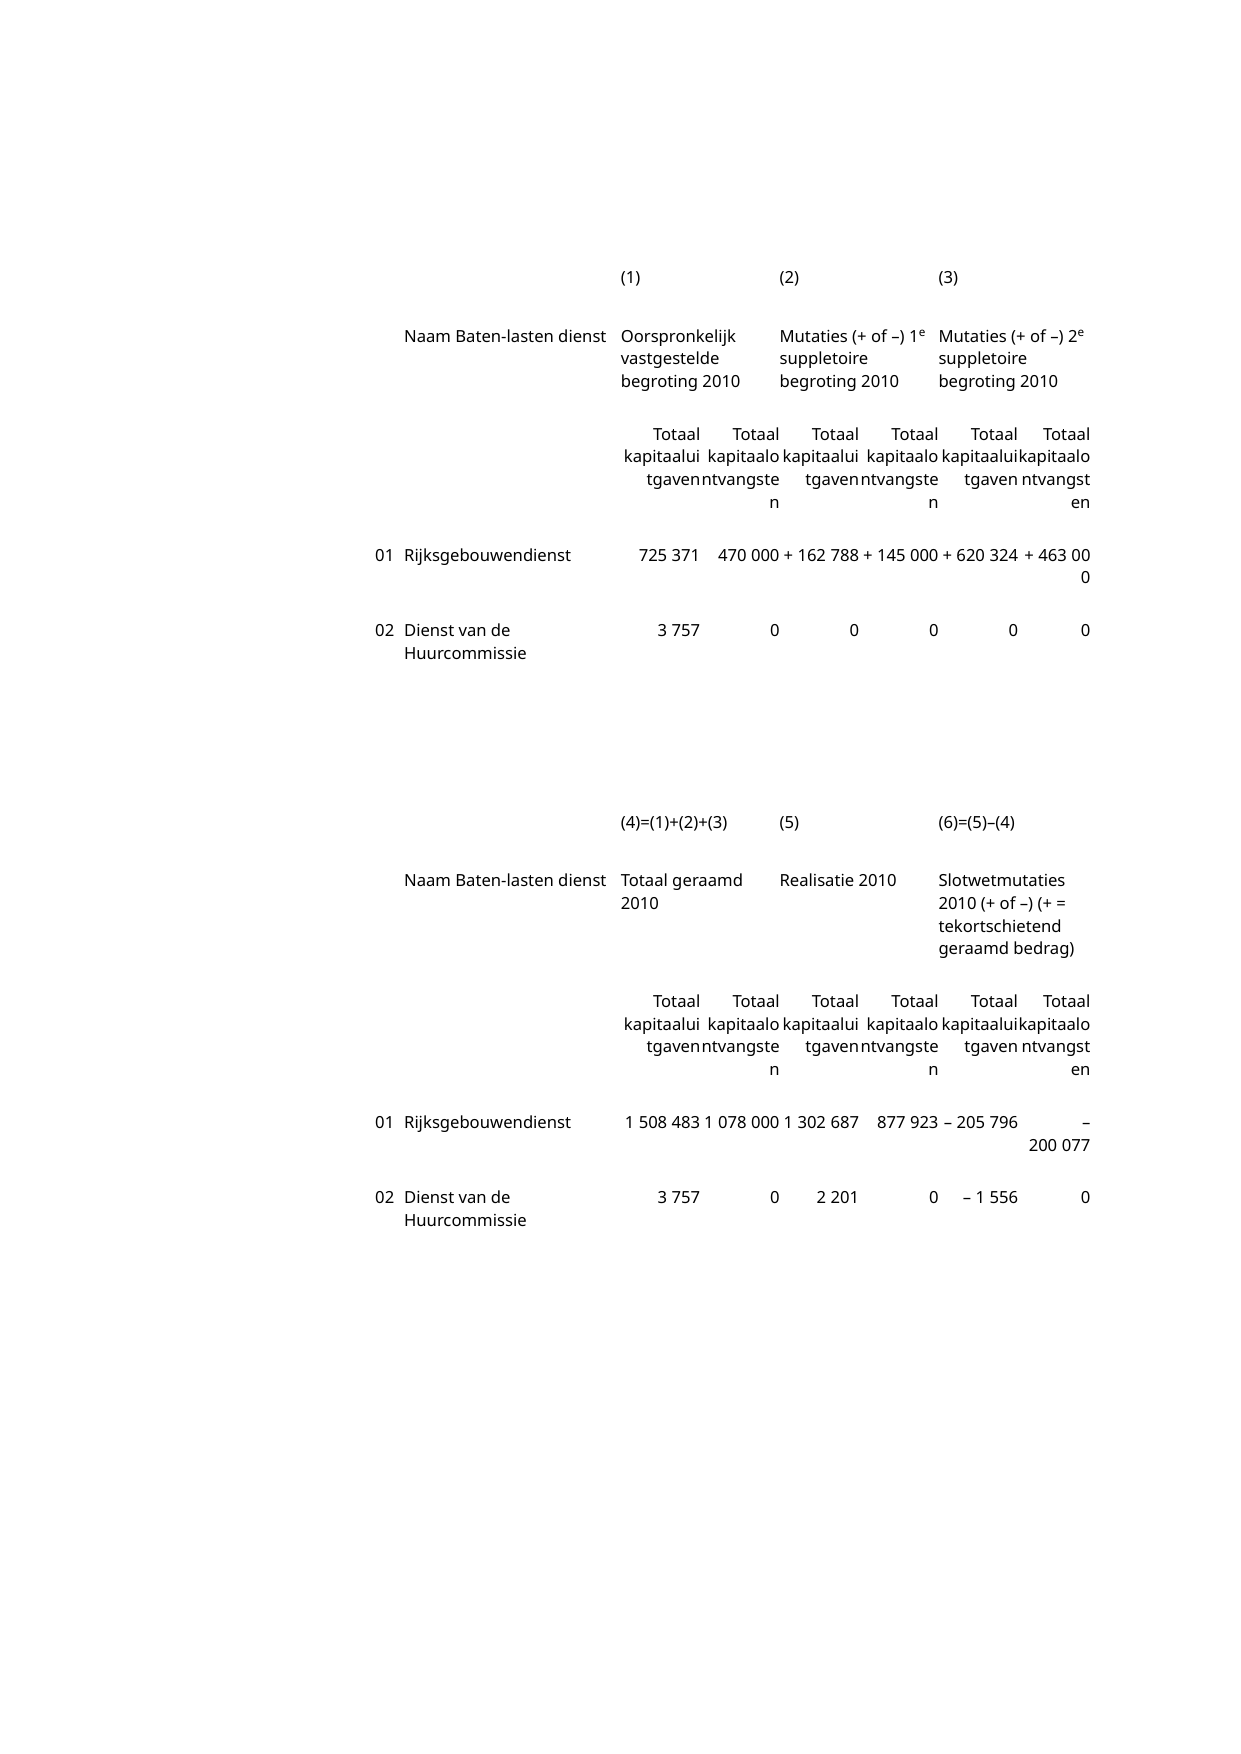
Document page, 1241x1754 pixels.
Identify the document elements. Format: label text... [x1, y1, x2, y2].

table_cell – 205 796 [938, 1111, 1018, 1186]
table_cell – 1 556 [938, 1186, 1018, 1261]
table_cell Totaal kapitaaluitgaven [621, 990, 700, 1111]
table_cell 1 302 687 [779, 1111, 859, 1186]
table_header (1) [621, 266, 779, 324]
table_cell [375, 324, 404, 422]
table_cell Realisatie 2010 [779, 869, 938, 990]
table_cell 0 [700, 619, 779, 694]
table_cell Totaal kapitaalontvangsten [859, 423, 938, 543]
table_cell [404, 423, 621, 543]
table_cell 0 [938, 619, 1018, 694]
table_cell 0 [1018, 1186, 1090, 1261]
table_cell 3 757 [621, 1186, 700, 1261]
table_cell 01 [375, 543, 404, 619]
table_header (3) [938, 266, 1090, 324]
table_cell Totaal kapitaalontvangsten [700, 423, 779, 543]
table_cell 0 [859, 619, 938, 694]
table_cell [375, 869, 404, 990]
table_cell Dienst van de Huurcommissie [404, 619, 621, 694]
table_header [404, 266, 621, 324]
table_cell 725 371 [621, 543, 700, 619]
table_cell [404, 990, 621, 1111]
table_cell [375, 423, 404, 543]
table_cell Rijksgebouwendienst [404, 1111, 621, 1186]
table_header [375, 266, 404, 324]
table_cell Totaal kapitaalontvangsten [1018, 423, 1090, 543]
table_cell Oorspronkelijk vastgestelde begroting 2010 [621, 324, 779, 422]
table_cell Totaal geraamd 2010 [621, 869, 779, 990]
table_cell – 200 077 [1018, 1111, 1090, 1186]
table_cell Mutaties (+ of –) 2e suppletoire begroting 2010 [938, 324, 1090, 422]
table_cell 0 [779, 619, 859, 694]
table_cell Dienst van de Huurcommissie [404, 1186, 621, 1261]
table_cell Totaal kapitaaluitgaven [779, 423, 859, 543]
table_cell Totaal kapitaalontvangsten [859, 990, 938, 1111]
table_cell Totaal kapitaaluitgaven [938, 423, 1018, 543]
table_cell 01 [375, 1111, 404, 1186]
table_cell + 620 324 [938, 543, 1018, 619]
table_cell Rijksgebouwendienst [404, 543, 621, 619]
table_cell + 162 788 [779, 543, 859, 619]
table_cell Totaal kapitaalontvangsten [700, 990, 779, 1111]
table_cell 02 [375, 619, 404, 694]
table_cell Slotwetmutaties 2010 (+ of –) (+ = tekortschietend geraamd bedrag) [938, 869, 1090, 990]
table_cell 0 [1018, 619, 1090, 694]
table_cell Naam Baten-lasten dienst [404, 869, 621, 990]
table_cell 877 923 [859, 1111, 938, 1186]
table_cell Totaal kapitaalontvangsten [1018, 990, 1090, 1111]
table_cell + 463 000 [1018, 543, 1090, 619]
table_cell 0 [700, 1186, 779, 1261]
table_cell Naam Baten-lasten dienst [404, 324, 621, 422]
table_cell + 145 000 [859, 543, 938, 619]
table_cell Mutaties (+ of –) 1e suppletoire begroting 2010 [779, 324, 938, 422]
table_cell 2 201 [779, 1186, 859, 1261]
table_header (5) [779, 810, 938, 869]
table_header (4)=(1)+(2)+(3) [621, 810, 779, 869]
table_cell [375, 990, 404, 1111]
table_header (2) [779, 266, 938, 324]
table_header [375, 810, 404, 869]
table_header (6)=(5)–(4) [938, 810, 1090, 869]
table_cell Totaal kapitaaluitgaven [779, 990, 859, 1111]
table_cell 1 078 000 [700, 1111, 779, 1186]
table_cell 0 [859, 1186, 938, 1261]
table_cell 3 757 [621, 619, 700, 694]
table_cell Totaal kapitaaluitgaven [938, 990, 1018, 1111]
table_header [404, 810, 621, 869]
table_cell 02 [375, 1186, 404, 1261]
table_cell 1 508 483 [621, 1111, 700, 1186]
table_cell Totaal kapitaaluitgaven [621, 423, 700, 543]
table_cell 470 000 [700, 543, 779, 619]
